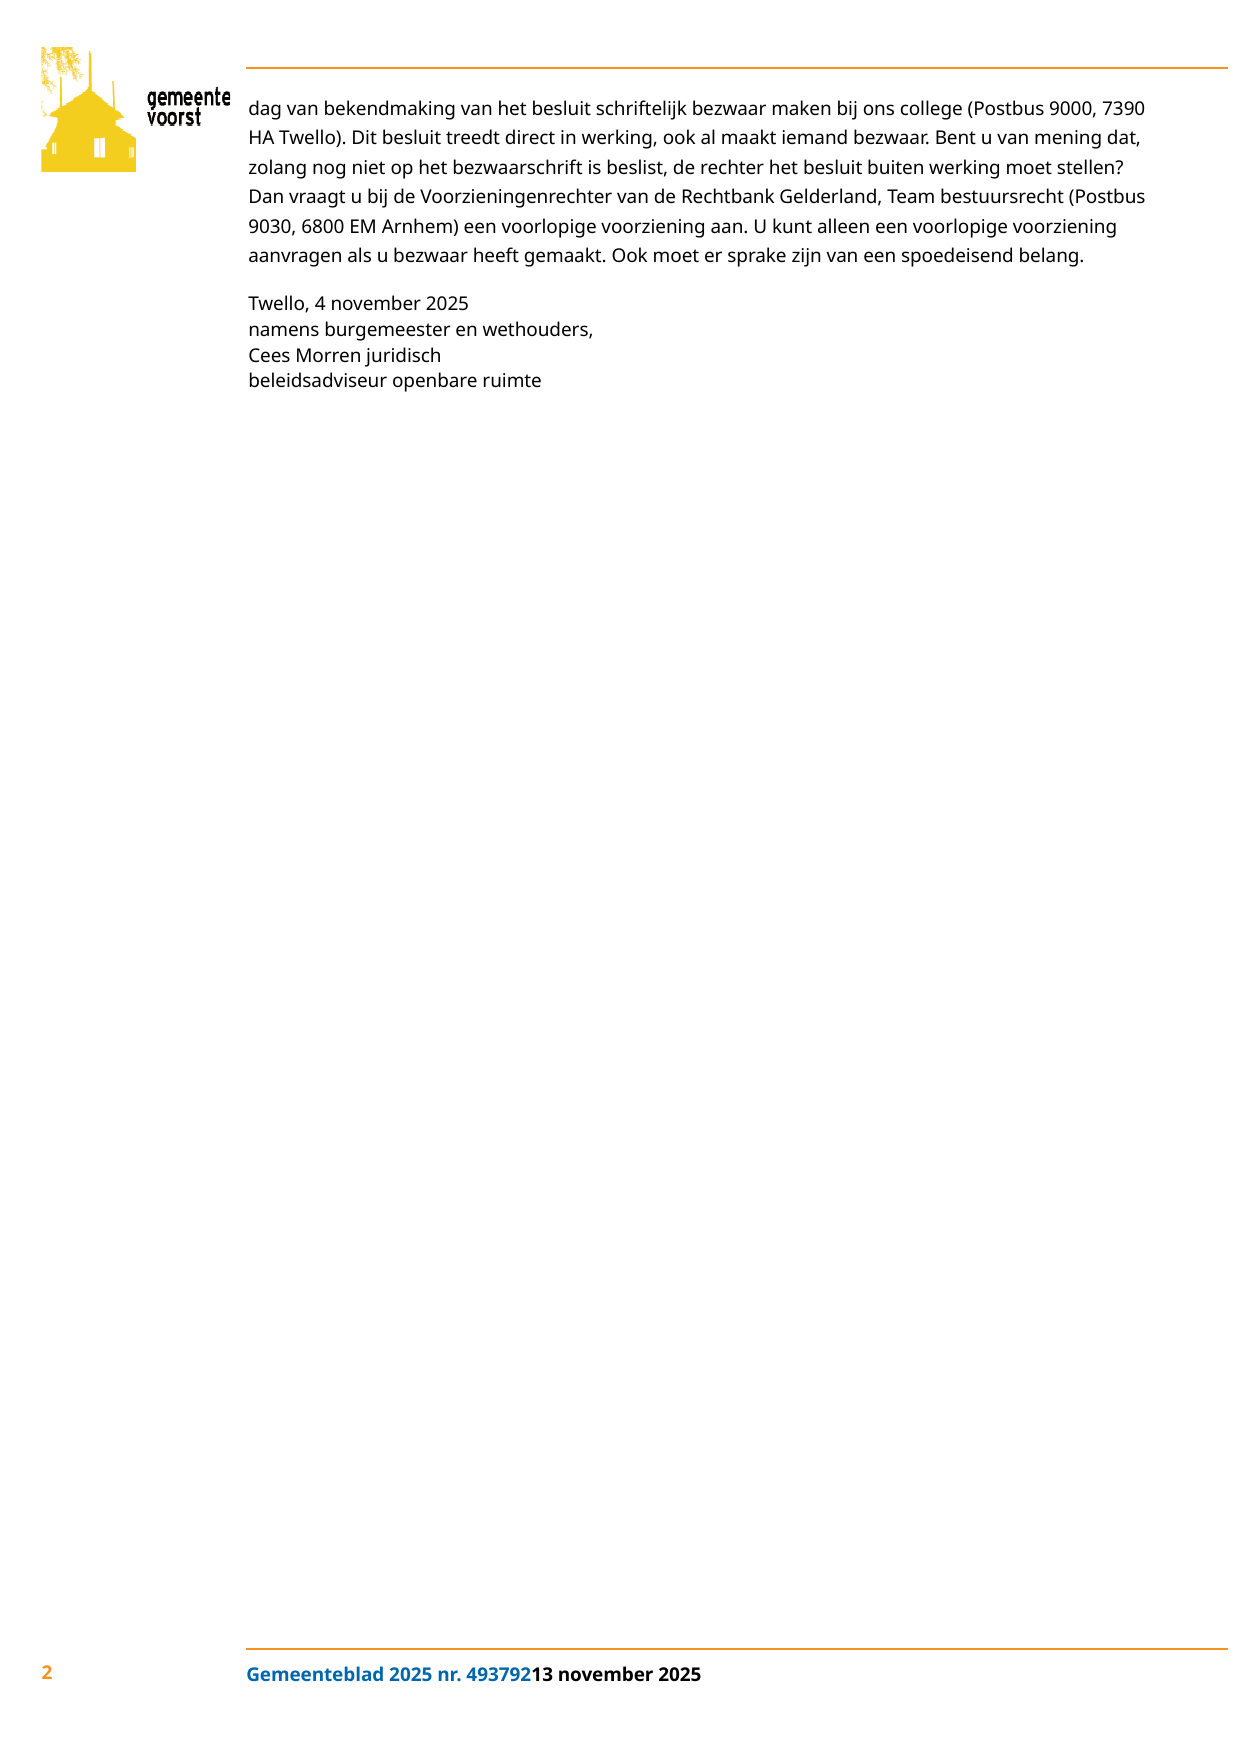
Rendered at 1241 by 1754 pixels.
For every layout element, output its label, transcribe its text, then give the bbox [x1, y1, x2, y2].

text Twello, 4 november 2025 [248, 291, 1152, 316]
text dag van bekendmaking van het besluit schriftelijk bezwaar maken bij ons college (Postbus 9000, 7390 HA Twello). Dit besluit treedt direct in werking, ook al maakt iemand bezwaar. Bent u van mening dat, zolang nog niet op het bezwaarschrift is beslist, de rechter het besluit buiten werking moet stellen? Dan vraagt u bij de Voorzieningenrechter van de Rechtbank Gelderland, Team bestuursrecht (Postbus 9030, 6800 EM Arnhem) een voorlopige voorziening aan. U kunt alleen een voorlopige voorziening aanvragen als u bezwaar heeft gemaakt. Ook moet er sprake zijn van een spoedeisend belang. [248, 95, 1152, 268]
text namens burgemeester en wethouders, [248, 316, 1152, 342]
text beleidsadviseur openbare ruimte [248, 368, 1152, 393]
text Cees Morren juridisch [248, 342, 1152, 368]
picture [41, 47, 231, 172]
